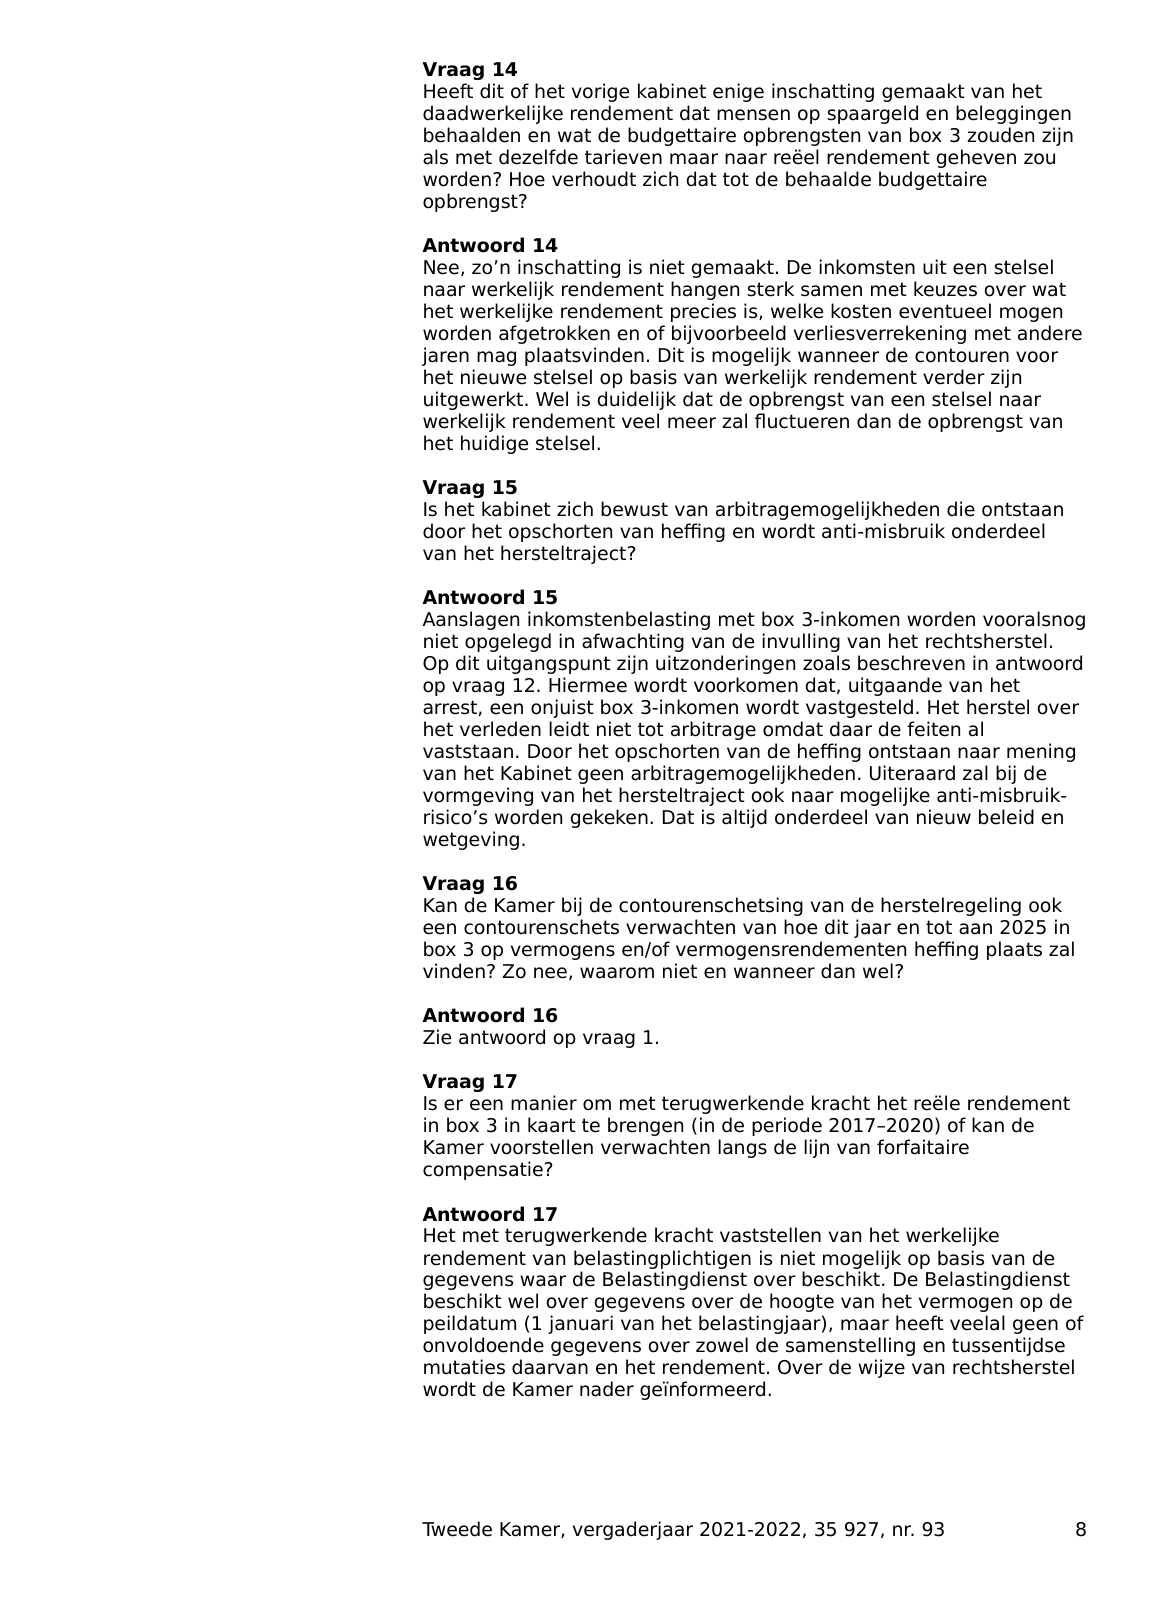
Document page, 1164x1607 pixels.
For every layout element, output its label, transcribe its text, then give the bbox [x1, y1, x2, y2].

subtitle Vraag 17 [422, 1071, 1087, 1093]
text Is het kabinet zich bewust van arbitragemogelijkheden die ontstaan door het opschorten van heffing en wordt anti-misbruik onderdeel van het hersteltraject? [422, 499, 1087, 565]
subtitle Antwoord 14 [422, 235, 1087, 257]
subtitle Vraag 16 [422, 873, 1087, 895]
subtitle Vraag 15 [422, 477, 1087, 499]
subtitle Vraag 14 [422, 59, 1087, 81]
text Zie antwoord op vraag 1. [422, 1027, 1087, 1049]
text Is er een manier om met terugwerkende kracht het reële rendement in box 3 in kaart te brengen (in de periode 2017–2020) of kan de Kamer voorstellen verwachten langs de lijn van forfaitaire compensatie? [422, 1093, 1087, 1181]
subtitle Antwoord 16 [422, 1005, 1087, 1027]
text Heeft dit of het vorige kabinet enige inschatting gemaakt van het daadwerkelijke rendement dat mensen op spaargeld en beleggingen behaalden en wat de budgettaire opbrengsten van box 3 zouden zijn als met dezelfde tarieven maar naar reëel rendement geheven zou worden? Hoe verhoudt zich dat tot de behaalde budgettaire opbrengst? [422, 81, 1087, 213]
text Nee, zo’n inschatting is niet gemaakt. De inkomsten uit een stelsel naar werkelijk rendement hangen sterk samen met keuzes over wat het werkelijke rendement precies is, welke kosten eventueel mogen worden afgetrokken en of bijvoorbeeld verliesverrekening met andere jaren mag plaatsvinden. Dit is mogelijk wanneer de contouren voor het nieuwe stelsel op basis van werkelijk rendement verder zijn uitgewerkt. Wel is duidelijk dat de opbrengst van een stelsel naar werkelijk rendement veel meer zal fluctueren dan de opbrengst van het huidige stelsel. [422, 257, 1087, 455]
text Het met terugwerkende kracht vaststellen van het werkelijke rendement van belastingplichtigen is niet mogelijk op basis van de gegevens waar de Belastingdienst over beschikt. De Belastingdienst beschikt wel over gegevens over de hoogte van het vermogen op de peildatum (1 januari van het belastingjaar), maar heeft veelal geen of onvoldoende gegevens over zowel de samenstelling en tussentijdse mutaties daarvan en het rendement. Over de wijze van rechtsherstel wordt de Kamer nader geïnformeerd. [422, 1225, 1087, 1401]
text Kan de Kamer bij de contourenschetsing van de herstelregeling ook een contourenschets verwachten van hoe dit jaar en tot aan 2025 in box 3 op vermogens en/of vermogensrendementen heffing plaats zal vinden? Zo nee, waarom niet en wanneer dan wel? [422, 895, 1087, 983]
text Aanslagen inkomstenbelasting met box 3-inkomen worden vooralsnog niet opgelegd in afwachting van de invulling van het rechtsherstel. Op dit uitgangspunt zijn uitzonderingen zoals beschreven in antwoord op vraag 12. Hiermee wordt voorkomen dat, uitgaande van het arrest, een onjuist box 3-inkomen wordt vastgesteld. Het herstel over het verleden leidt niet tot arbitrage omdat daar de feiten al vaststaan. Door het opschorten van de heffing ontstaan naar mening van het Kabinet geen arbitragemogelijkheden. Uiteraard zal bij de vormgeving van het hersteltraject ook naar mogelijke anti-misbruik-risico’s worden gekeken. Dat is altijd onderdeel van nieuw beleid en wetgeving. [422, 609, 1087, 851]
subtitle Antwoord 17 [422, 1203, 1087, 1225]
subtitle Antwoord 15 [422, 587, 1087, 609]
